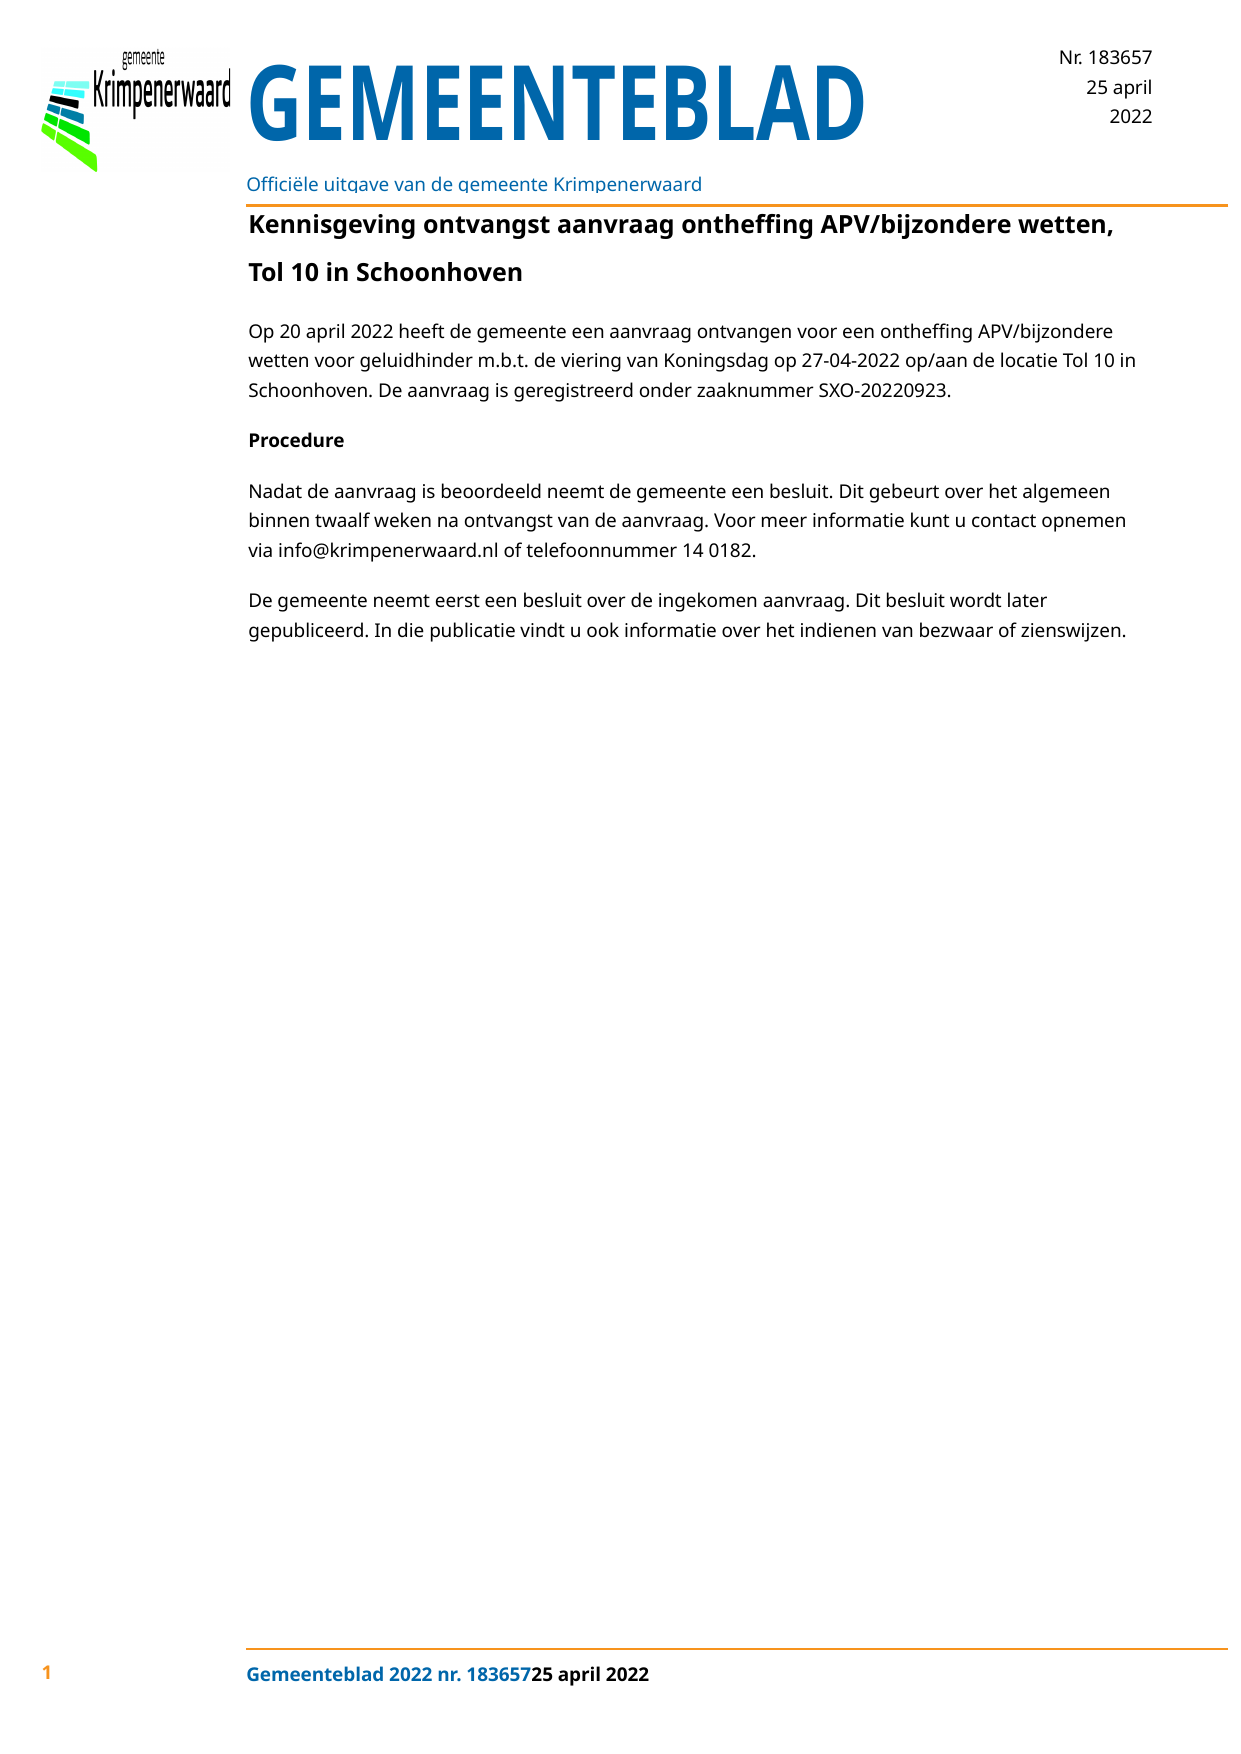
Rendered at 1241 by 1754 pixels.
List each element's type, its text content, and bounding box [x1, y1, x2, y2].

text Kennisgeving ontvangst aanvraag ontheffing APV/bijzondere wetten, Tol 10 in Schoonhoven [248, 207, 1152, 288]
text De gemeente neemt eerst een besluit over de ingekomen aanvraag. Dit besluit wordt later gepubliceerd. In die publicatie vindt u ook informatie over het indienen van bezwaar of zienswijzen. [248, 587, 1152, 643]
text Op 20 april 2022 heeft de gemeente een aanvraag ontvangen voor een ontheffing APV/bijzondere wetten voor geluidhinder m.b.t. de viering van Koningsdag op 27-04-2022 op/aan de locatie Tol 10 in Schoonhoven. De aanvraag is geregistreerd onder zaaknummer SXO-20220923. [248, 318, 1152, 403]
picture [41, 47, 231, 172]
text Procedure [248, 427, 1152, 453]
text Nadat de aanvraag is beoordeeld neemt de gemeente een besluit. Dit gebeurt over het algemeen binnen twaalf weken na ontvangst van de aanvraag. Voor meer informatie kunt u contact opnemen via info@krimpenerwaard.nl of telefoonnummer 14 0182. [248, 478, 1152, 563]
